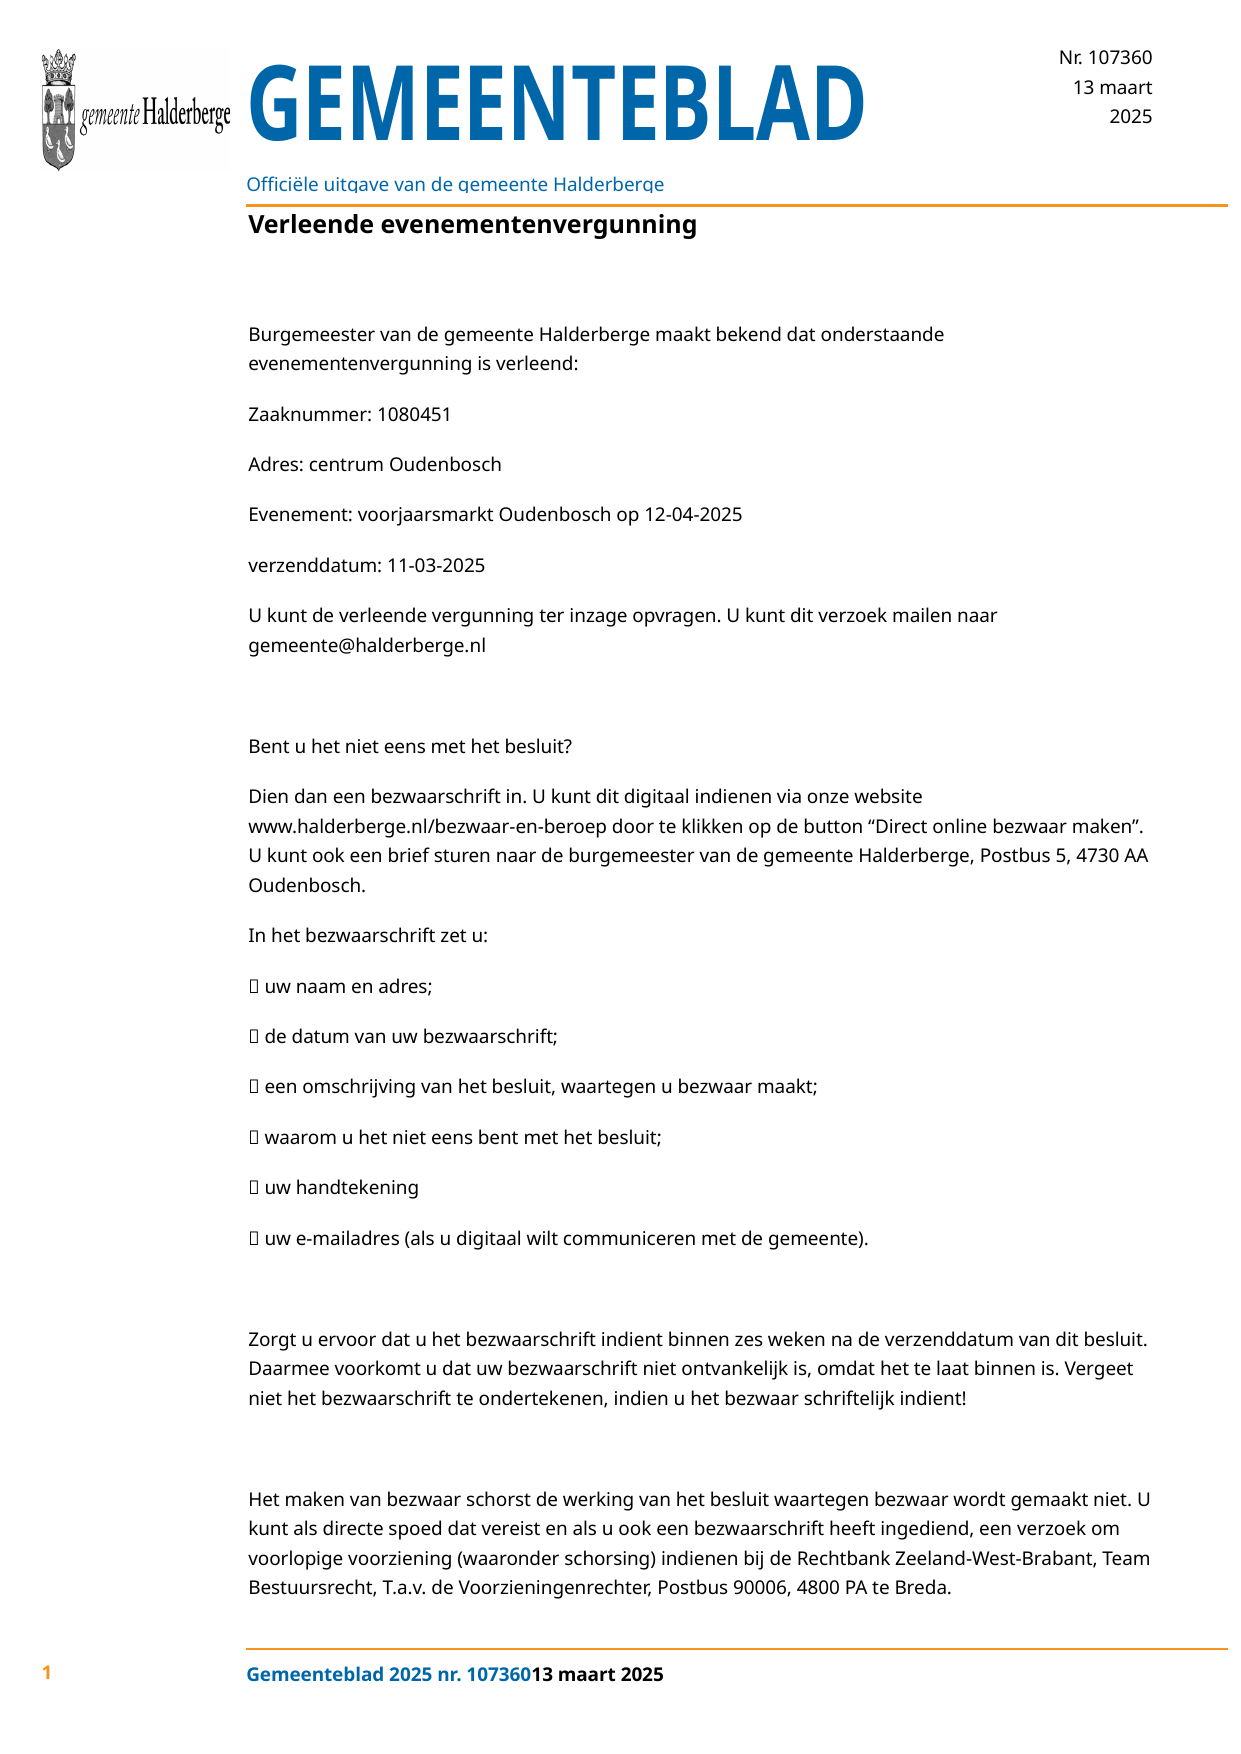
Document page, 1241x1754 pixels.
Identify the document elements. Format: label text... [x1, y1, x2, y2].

text Evenement: voorjaarsmarkt Oudenbosch op 12-04-2025 [248, 502, 1152, 527]
text  een omschrijving van het besluit, waartegen u bezwaar maakt; [248, 1074, 1152, 1099]
text  uw naam en adres; [248, 973, 1152, 998]
text Dien dan een bezwaarschrift in. U kunt dit digitaal indienen via onze website www.halderberge.nl/bezwaar-en-beroep door te klikken op de button “Direct online bezwaar maken”. U kunt ook een brief sturen naar de burgemeester van de gemeente Halderberge, Postbus 5, 4730 AA Oudenbosch. [248, 783, 1152, 898]
text Adres: centrum Oudenbosch [248, 451, 1152, 477]
text Zaaknummer: 1080451 [248, 401, 1152, 426]
text Burgemeester van de gemeente Halderberge maakt bekend dat onderstaande evenementenvergunning is verleend: [248, 321, 1152, 376]
text  waarom u het niet eens bent met het besluit; [248, 1124, 1152, 1150]
text Verleende evenementenvergunning [248, 207, 1152, 241]
text verzenddatum: 11-03-2025 [248, 552, 1152, 578]
text Zorgt u ervoor dat u het bezwaarschrift indient binnen zes weken na de verzenddatum van dit besluit. Daarmee voorkomt u dat uw bezwaarschrift niet ontvankelijk is, omdat het te laat binnen is. Vergeet niet het bezwaarschrift te ondertekenen, indien u het bezwaar schriftelijk indient! [248, 1326, 1152, 1411]
picture [41, 47, 231, 172]
text Het maken van bezwaar schorst de werking van het besluit waartegen bezwaar wordt gemaakt niet. U kunt als directe spoed dat vereist en als u ook een bezwaarschrift heeft ingediend, een verzoek om voorlopige voorziening (waaronder schorsing) indienen bij de Rechtbank Zeeland-West-Brabant, Team Bestuursrecht, T.a.v. de Voorzieningenrechter, Postbus 90006, 4800 PA te Breda. [248, 1486, 1152, 1600]
text  de datum van uw bezwaarschrift; [248, 1023, 1152, 1049]
text In het bezwaarschrift zet u: [248, 922, 1152, 948]
text  uw e-mailadres (als u digitaal wilt communiceren met de gemeente). [248, 1225, 1152, 1251]
text  uw handtekening [248, 1174, 1152, 1200]
text Bent u het niet eens met het besluit? [248, 733, 1152, 758]
text U kunt de verleende vergunning ter inzage opvragen. U kunt dit verzoek mailen naar gemeente@halderberge.nl [248, 602, 1152, 658]
